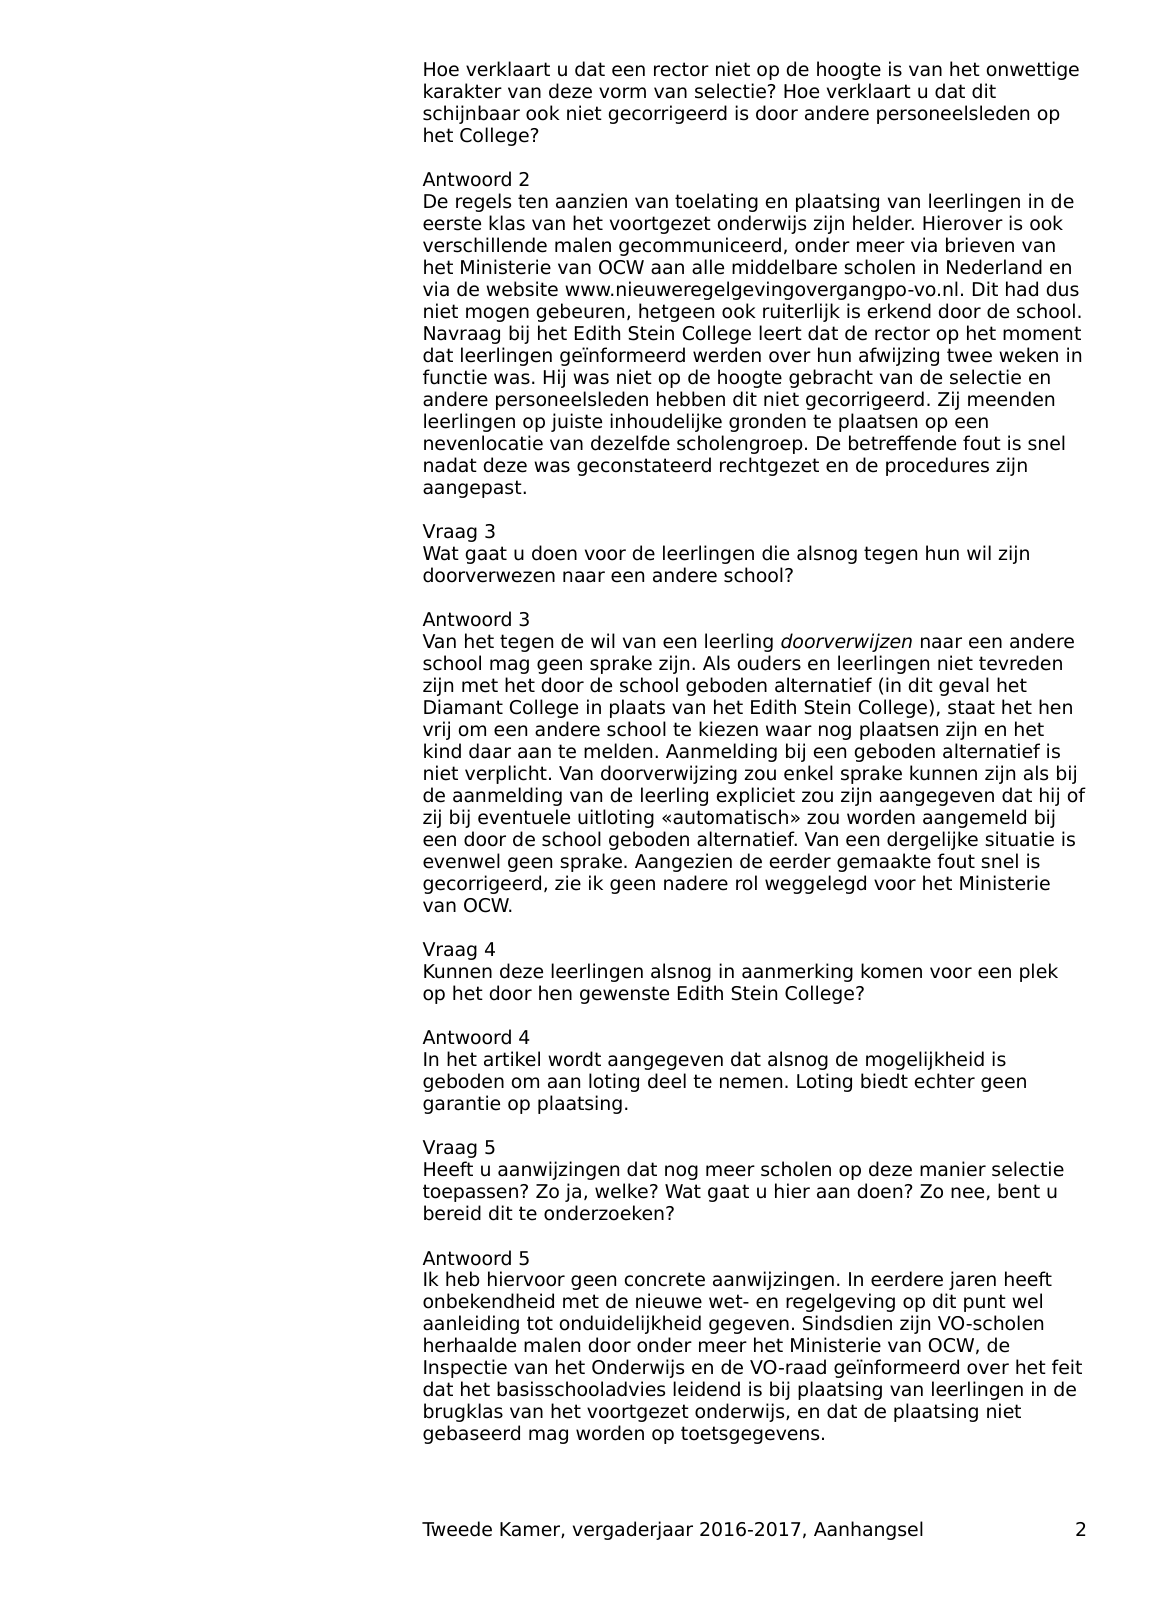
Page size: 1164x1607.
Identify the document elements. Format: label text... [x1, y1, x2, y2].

text Wat gaat u doen voor de leerlingen die alsnog tegen hun wil zijn doorverwezen naar een andere school? [422, 543, 1087, 587]
text Vraag 4 [422, 939, 1087, 961]
text Antwoord 3 [422, 609, 1087, 631]
text Heeft u aanwijzingen dat nog meer scholen op deze manier selectie toepassen? Zo ja, welke? Wat gaat u hier aan doen? Zo nee, bent u bereid dit te onderzoeken? [422, 1159, 1087, 1225]
text Kunnen deze leerlingen alsnog in aanmerking komen voor een plek op het door hen gewenste Edith Stein College? [422, 961, 1087, 1005]
text Vraag 3 [422, 521, 1087, 543]
text Antwoord 2 [422, 169, 1087, 191]
text Antwoord 5 [422, 1247, 1087, 1269]
text Vraag 5 [422, 1137, 1087, 1159]
text De regels ten aanzien van toelating en plaatsing van leerlingen in de eerste klas van het voortgezet onderwijs zijn helder. Hierover is ook verschillende malen gecommuniceerd, onder meer via brieven van het Ministerie van OCW aan alle middelbare scholen in Nederland en via de website www.nieuweregelgevingovergangpo-vo.nl. Dit had dus niet mogen gebeuren, hetgeen ook ruiterlijk is erkend door de school. [422, 191, 1087, 323]
text Ik heb hiervoor geen concrete aanwijzingen. In eerdere jaren heeft onbekendheid met de nieuwe wet- en regelgeving op dit punt wel aanleiding tot onduidelijkheid gegeven. Sindsdien zijn VO-scholen herhaalde malen door onder meer het Ministerie van OCW, de Inspectie van het Onderwijs en de VO-raad geïnformeerd over het feit dat het basisschooladvies leidend is bij plaatsing van leerlingen in de brugklas van het voortgezet onderwijs, en dat de plaatsing niet gebaseerd mag worden op toetsgegevens. [422, 1269, 1087, 1445]
text Antwoord 4 [422, 1027, 1087, 1049]
text In het artikel wordt aangegeven dat alsnog de mogelijkheid is geboden om aan loting deel te nemen. Loting biedt echter geen garantie op plaatsing. [422, 1049, 1087, 1115]
text Hoe verklaart u dat een rector niet op de hoogte is van het onwettige karakter van deze vorm van selectie? Hoe verklaart u dat dit schijnbaar ook niet gecorrigeerd is door andere personeelsleden op het College? [422, 59, 1087, 147]
text Navraag bij het Edith Stein College leert dat de rector op het moment dat leerlingen geïnformeerd werden over hun afwijzing twee weken in functie was. Hij was niet op de hoogte gebracht van de selectie en andere personeelsleden hebben dit niet gecorrigeerd. Zij meenden leerlingen op juiste inhoudelijke gronden te plaatsen op een nevenlocatie van dezelfde scholengroep. De betreffende fout is snel nadat deze was geconstateerd rechtgezet en de procedures zijn aangepast. [422, 323, 1087, 499]
text Van het tegen de wil van een leerling doorverwijzen naar een andere school mag geen sprake zijn. Als ouders en leerlingen niet tevreden zijn met het door de school geboden alternatief (in dit geval het Diamant College in plaats van het Edith Stein College), staat het hen vrij om een andere school te kiezen waar nog plaatsen zijn en het kind daar aan te melden. Aanmelding bij een geboden alternatief is niet verplicht. Van doorverwijzing zou enkel sprake kunnen zijn als bij de aanmelding van de leerling expliciet zou zijn aangegeven dat hij of zij bij eventuele uitloting «automatisch» zou worden aangemeld bij een door de school geboden alternatief. Van een dergelijke situatie is evenwel geen sprake. Aangezien de eerder gemaakte fout snel is gecorrigeerd, zie ik geen nadere rol weggelegd voor het Ministerie van OCW. [422, 631, 1087, 917]
